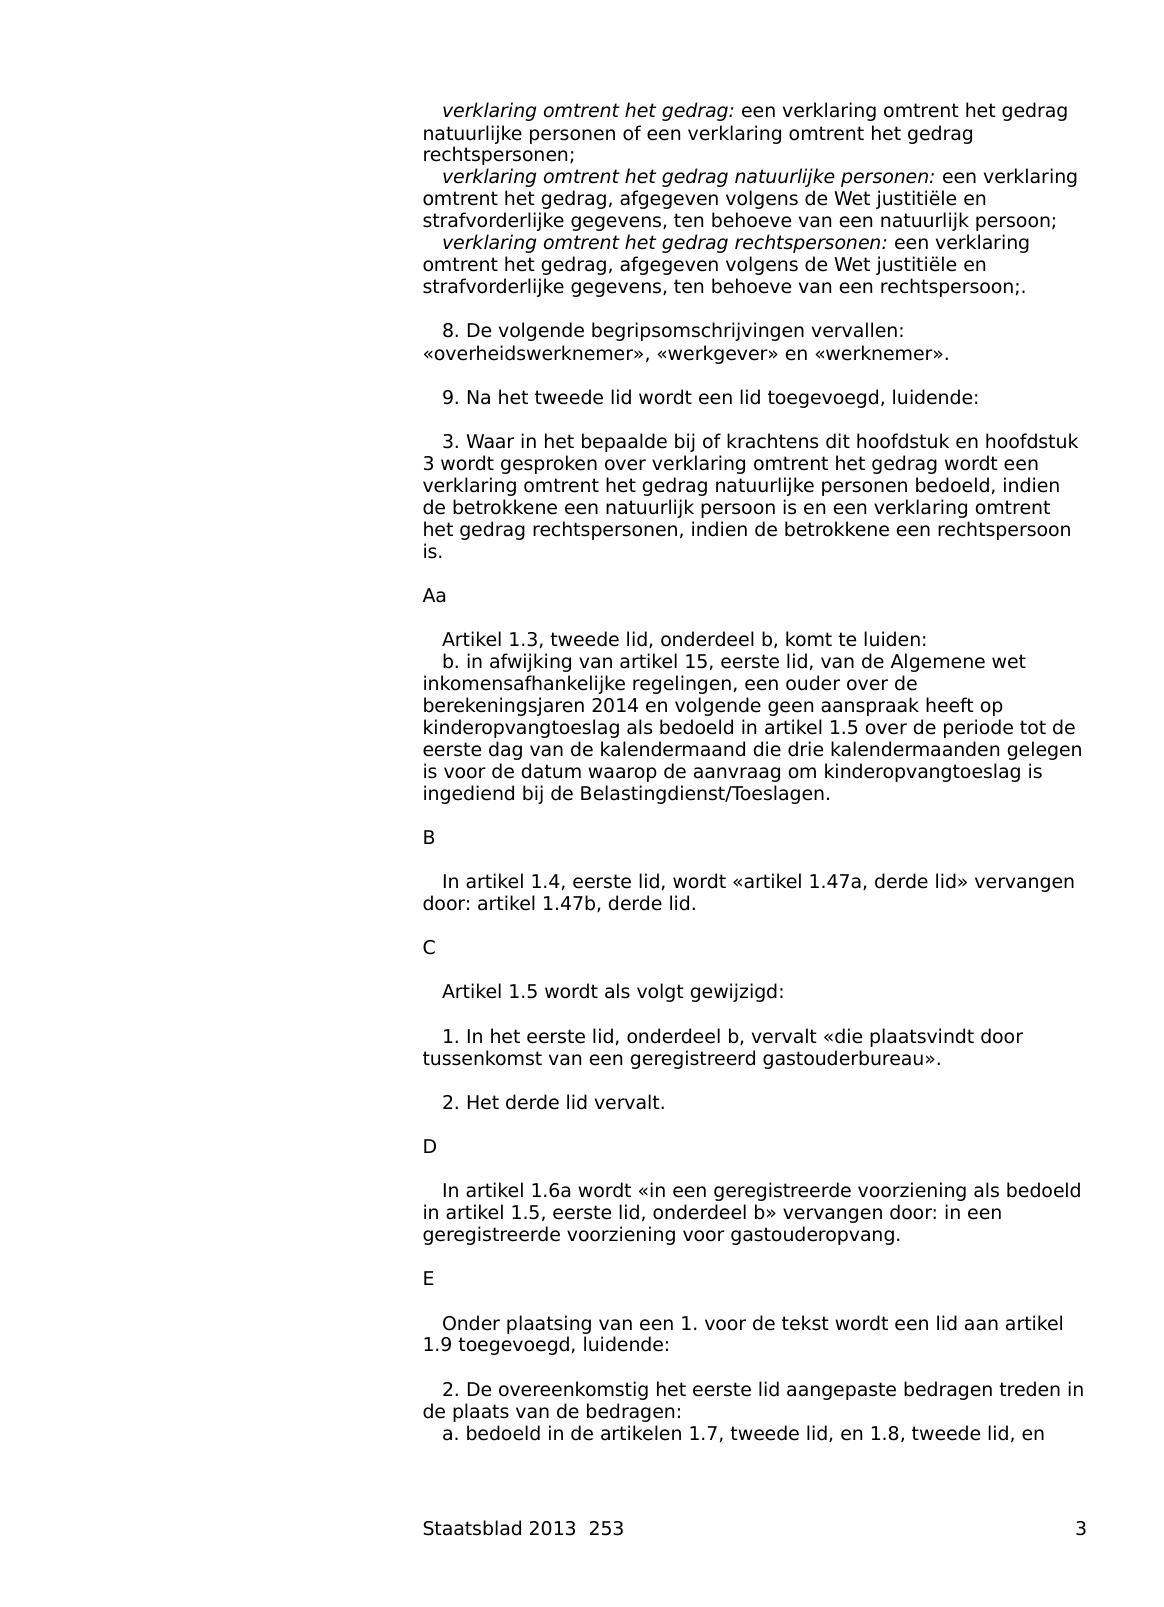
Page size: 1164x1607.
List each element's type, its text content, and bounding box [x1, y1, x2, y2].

text In artikel 1.4, eerste lid, wordt «artikel 1.47a, derde lid» vervangen door: artikel 1.47b, derde lid. [422, 871, 1087, 915]
text C [422, 937, 1087, 959]
text Onder plaatsing van een 1. voor de tekst wordt een lid aan artikel 1.9 toegevoegd, luidende: [422, 1312, 1087, 1356]
text verklaring omtrent het gedrag rechtspersonen: een verklaring omtrent het gedrag, afgegeven volgens de Wet justitiële en strafvorderlijke gegevens, ten behoeve van een rechtspersoon;. [422, 232, 1087, 298]
text D [422, 1136, 1087, 1158]
text 2. Het derde lid vervalt. [422, 1092, 1087, 1114]
text E [422, 1268, 1087, 1290]
text b. in afwijking van artikel 15, eerste lid, van de Algemene wet inkomensafhankelijke regelingen, een ouder over de berekeningsjaren 2014 en volgende geen aanspraak heeft op kinderopvangtoeslag als bedoeld in artikel 1.5 over de periode tot de eerste dag van de kalendermaand die drie kalendermaanden gelegen is voor de datum waarop de aanvraag om kinderopvangtoeslag is ingediend bij de Belastingdienst/Toeslagen. [422, 651, 1087, 805]
text 3. Waar in het bepaalde bij of krachtens dit hoofdstuk en hoofdstuk 3 wordt gesproken over verklaring omtrent het gedrag wordt een verklaring omtrent het gedrag natuurlijke personen bedoeld, indien de betrokkene een natuurlijk persoon is en een verklaring omtrent het gedrag rechtspersonen, indien de betrokkene een rechtspersoon is. [422, 431, 1087, 563]
text a. bedoeld in de artikelen 1.7, tweede lid, en 1.8, tweede lid, en [422, 1422, 1087, 1444]
text Artikel 1.5 wordt als volgt gewijzigd: [422, 981, 1087, 1003]
text 9. Na het tweede lid wordt een lid toegevoegd, luidende: [422, 387, 1087, 408]
text verklaring omtrent het gedrag: een verklaring omtrent het gedrag natuurlijke personen of een verklaring omtrent het gedrag rechtspersonen; [422, 100, 1087, 166]
text B [422, 827, 1087, 849]
text verklaring omtrent het gedrag natuurlijke personen: een verklaring omtrent het gedrag, afgegeven volgens de Wet justitiële en strafvorderlijke gegevens, ten behoeve van een natuurlijk persoon; [422, 166, 1087, 232]
text In artikel 1.6a wordt «in een geregistreerde voorziening als bedoeld in artikel 1.5, eerste lid, onderdeel b» vervangen door: in een geregistreerde voorziening voor gastouderopvang. [422, 1180, 1087, 1246]
text Aa [422, 585, 1087, 607]
text Artikel 1.3, tweede lid, onderdeel b, komt te luiden: [422, 629, 1087, 651]
text 2. De overeenkomstig het eerste lid aangepaste bedragen treden in de plaats van de bedragen: [422, 1378, 1087, 1422]
text 1. In het eerste lid, onderdeel b, vervalt «die plaatsvindt door tussenkomst van een geregistreerd gastouderbureau». [422, 1026, 1087, 1069]
text 8. De volgende begripsomschrijvingen vervallen: «overheidswerknemer», «werkgever» en «werknemer». [422, 320, 1087, 364]
